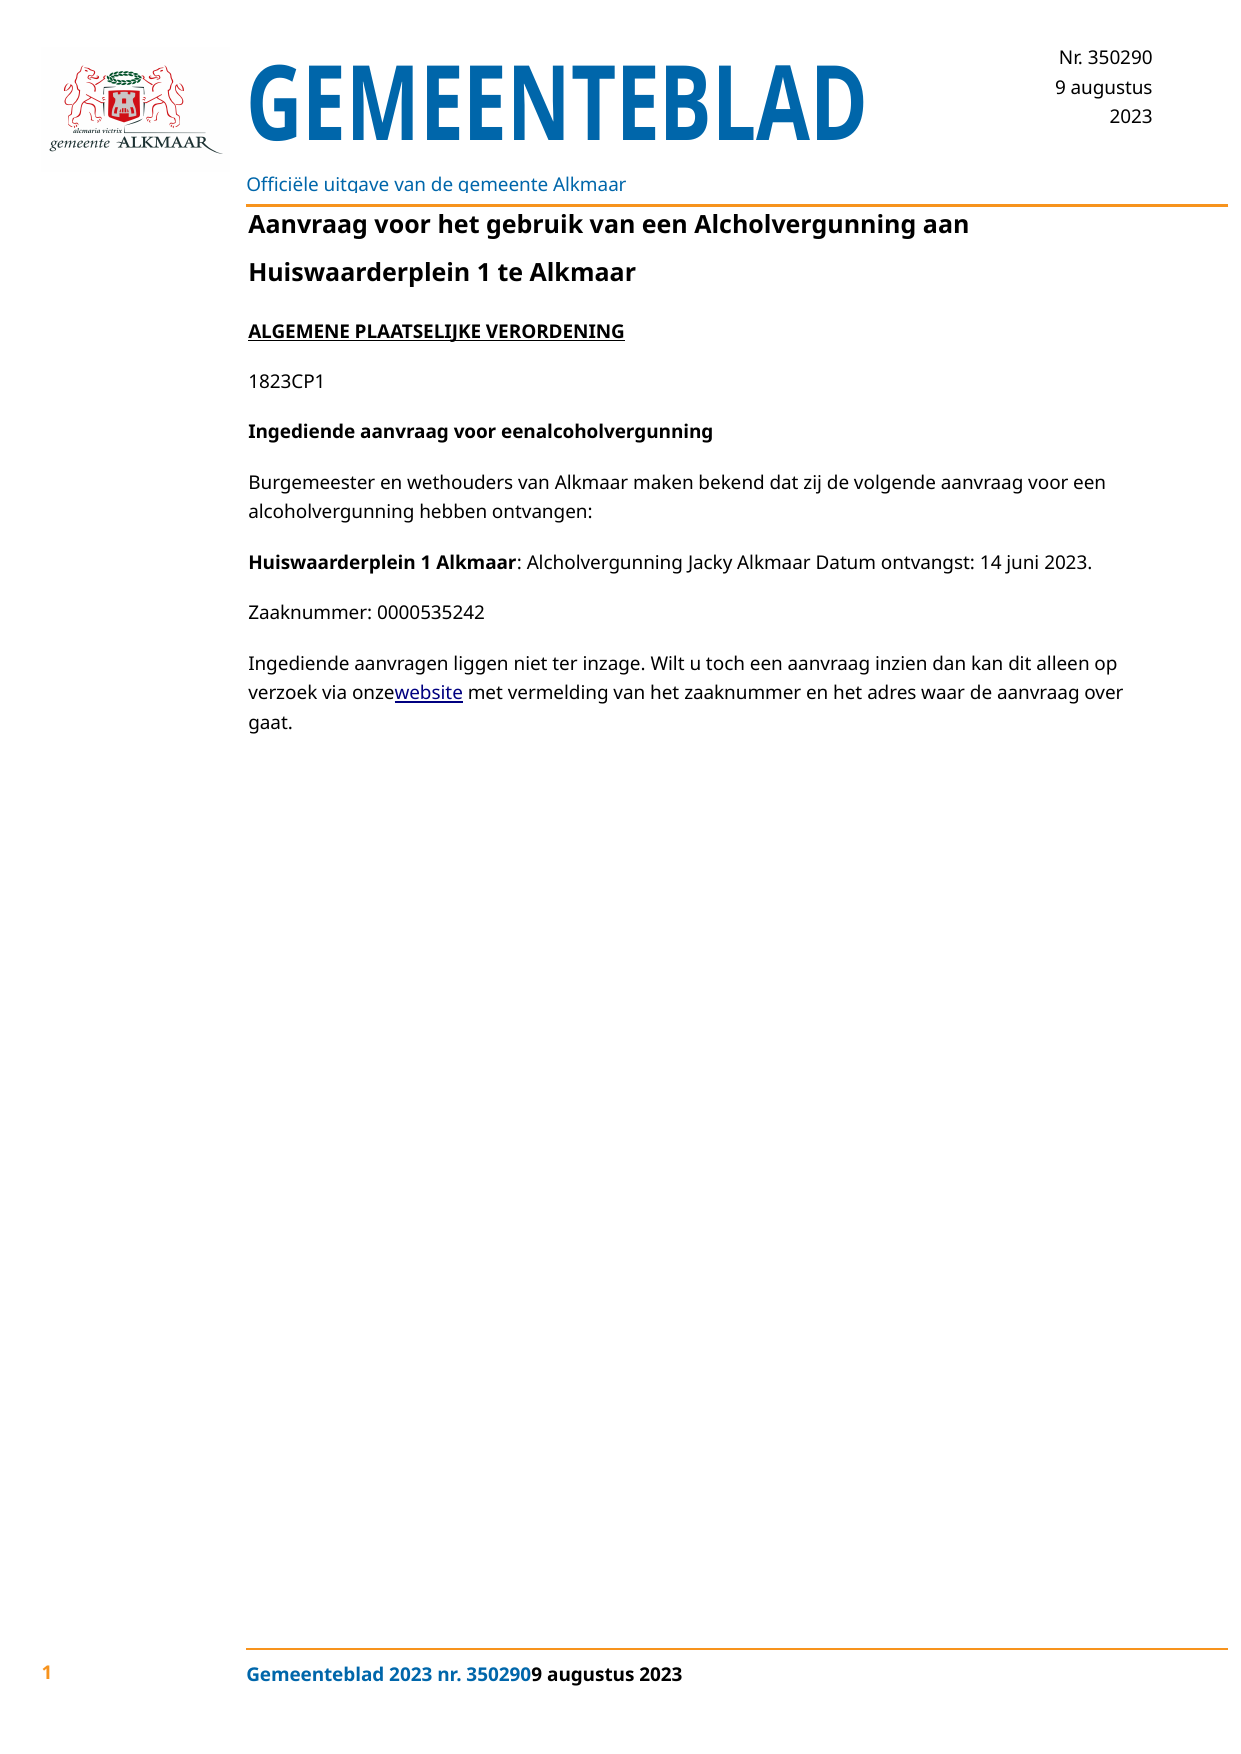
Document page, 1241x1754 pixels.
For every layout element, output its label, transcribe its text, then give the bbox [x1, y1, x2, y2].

text Ingediende aanvragen liggen niet ter inzage. Wilt u toch een aanvraag inzien dan kan dit alleen op verzoek via onzewebsite met vermelding van het zaaknummer en het adres waar de aanvraag over gaat. [248, 650, 1152, 735]
text Ingediende aanvraag voor eenalcoholvergunning [248, 419, 1152, 444]
text 1823CP1 [248, 368, 1152, 394]
picture [41, 47, 231, 172]
text ALGEMENE PLAATSELIJKE VERORDENING [248, 318, 1152, 344]
text Huiswaarderplein 1 Alkmaar: Alcholvergunning Jacky Alkmaar Datum ontvangst: 14 juni 2023. [248, 549, 1152, 575]
text Zaaknummer: 0000535242 [248, 599, 1152, 625]
text Aanvraag voor het gebruik van een Alcholvergunning aan Huiswaarderplein 1 te Alkmaar [248, 207, 1152, 288]
text Burgemeester en wethouders van Alkmaar maken bekend dat zij de volgende aanvraag voor een alcoholvergunning hebben ontvangen: [248, 469, 1152, 524]
